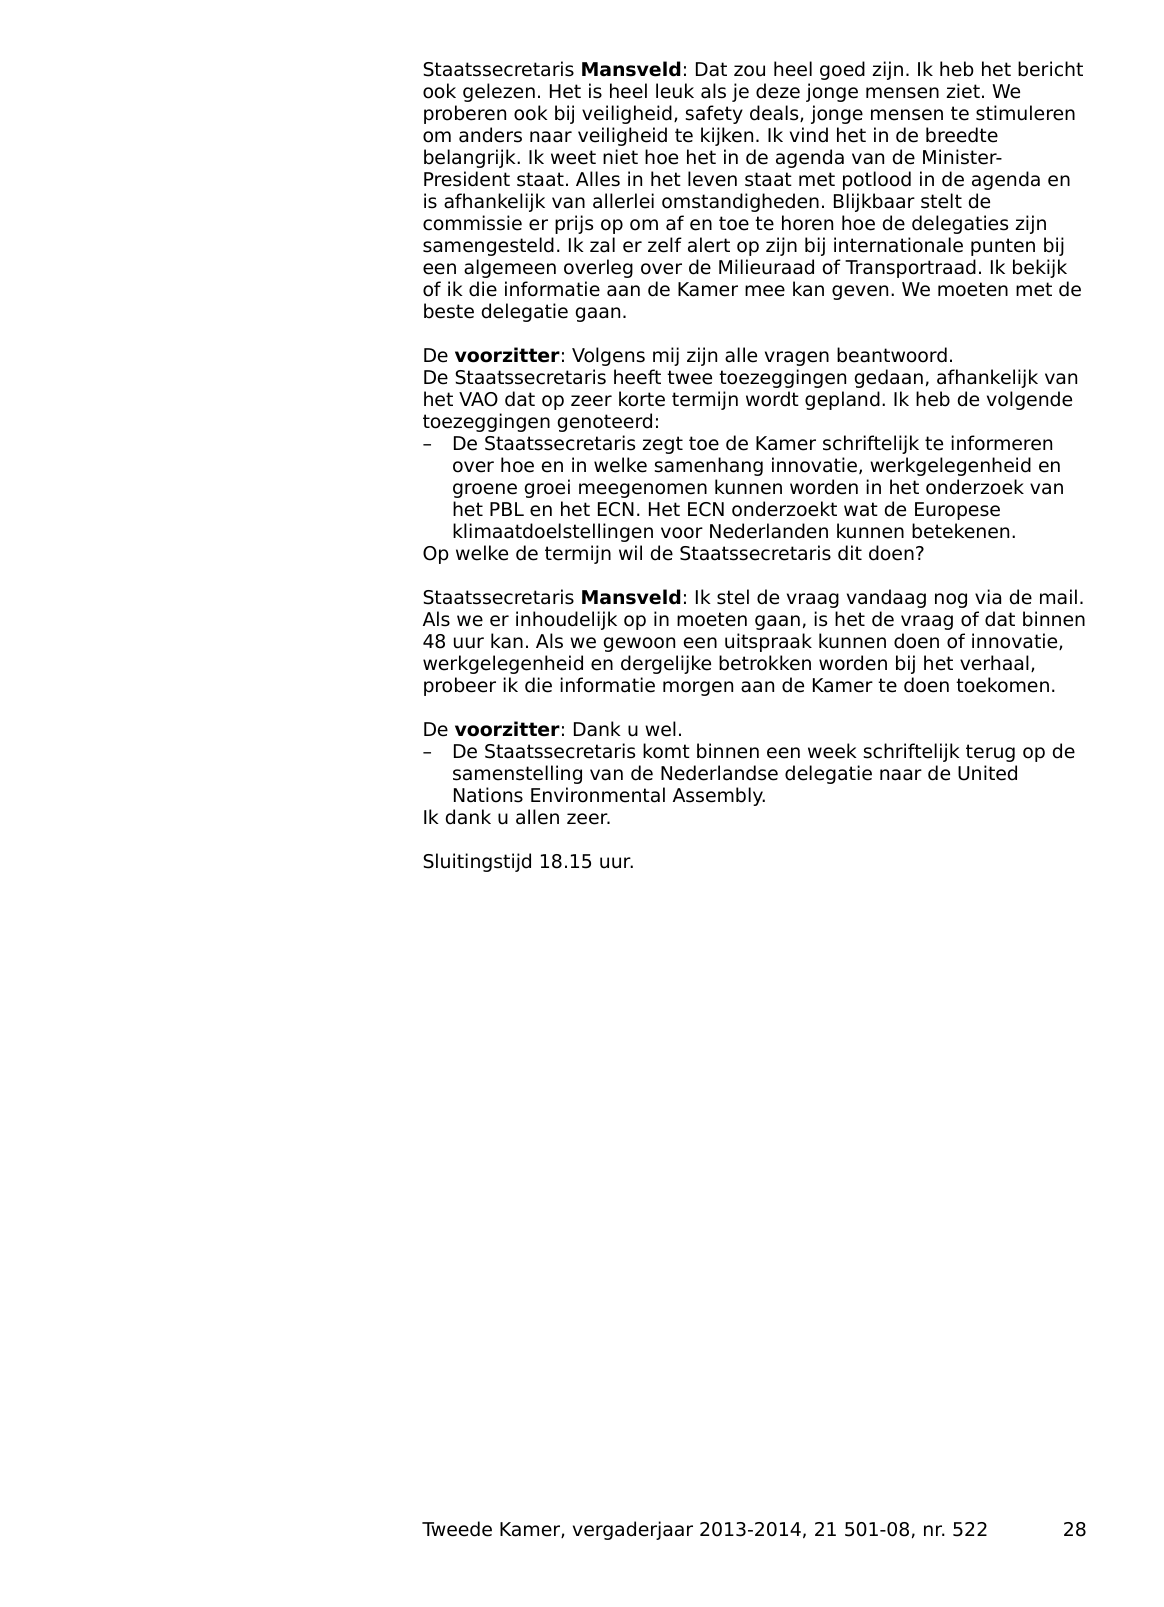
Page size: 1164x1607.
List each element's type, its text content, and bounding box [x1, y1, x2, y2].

text Staatssecretaris Mansveld: Ik stel de vraag vandaag nog via de mail. Als we er inhoudelijk op in moeten gaan, is het de vraag of dat binnen 48 uur kan. Als we gewoon een uitspraak kunnen doen of innovatie, werkgelegenheid en dergelijke betrokken worden bij het verhaal, probeer ik die informatie morgen aan de Kamer te doen toekomen. [422, 587, 1087, 697]
text Staatssecretaris Mansveld: Dat zou heel goed zijn. Ik heb het bericht ook gelezen. Het is heel leuk als je deze jonge mensen ziet. We proberen ook bij veiligheid, safety deals, jonge mensen te stimuleren om anders naar veiligheid te kijken. Ik vind het in de breedte belangrijk. Ik weet niet hoe het in de agenda van de Minister-President staat. Alles in het leven staat met potlood in de agenda en is afhankelijk van allerlei omstandigheden. Blijkbaar stelt de commissie er prijs op om af en toe te horen hoe de delegaties zijn samengesteld. Ik zal er zelf alert op zijn bij internationale punten bij een algemeen overleg over de Milieuraad of Transportraad. Ik bekijk of ik die informatie aan de Kamer mee kan geven. We moeten met de beste delegatie gaan. [422, 59, 1087, 323]
text De Staatssecretaris heeft twee toezeggingen gedaan, afhankelijk van het VAO dat op zeer korte termijn wordt gepland. Ik heb de volgende toezeggingen genoteerd: [422, 367, 1087, 433]
text Sluitingstijd 18.15 uur. [422, 851, 1087, 873]
text – De Staatssecretaris komt binnen een week schriftelijk terug op de samenstelling van de Nederlandse delegatie naar de United Nations Environmental Assembly. [422, 741, 1087, 807]
text De voorzitter: Dank u wel. [422, 719, 1087, 741]
text Ik dank u allen zeer. [422, 807, 1087, 829]
text – De Staatssecretaris zegt toe de Kamer schriftelijk te informeren over hoe en in welke samenhang innovatie, werkgelegenheid en groene groei meegenomen kunnen worden in het onderzoek van het PBL en het ECN. Het ECN onderzoekt wat de Europese klimaatdoelstellingen voor Nederlanden kunnen betekenen. [422, 433, 1087, 543]
text Op welke de termijn wil de Staatssecretaris dit doen? [422, 543, 1087, 565]
text De voorzitter: Volgens mij zijn alle vragen beantwoord. [422, 345, 1087, 367]
